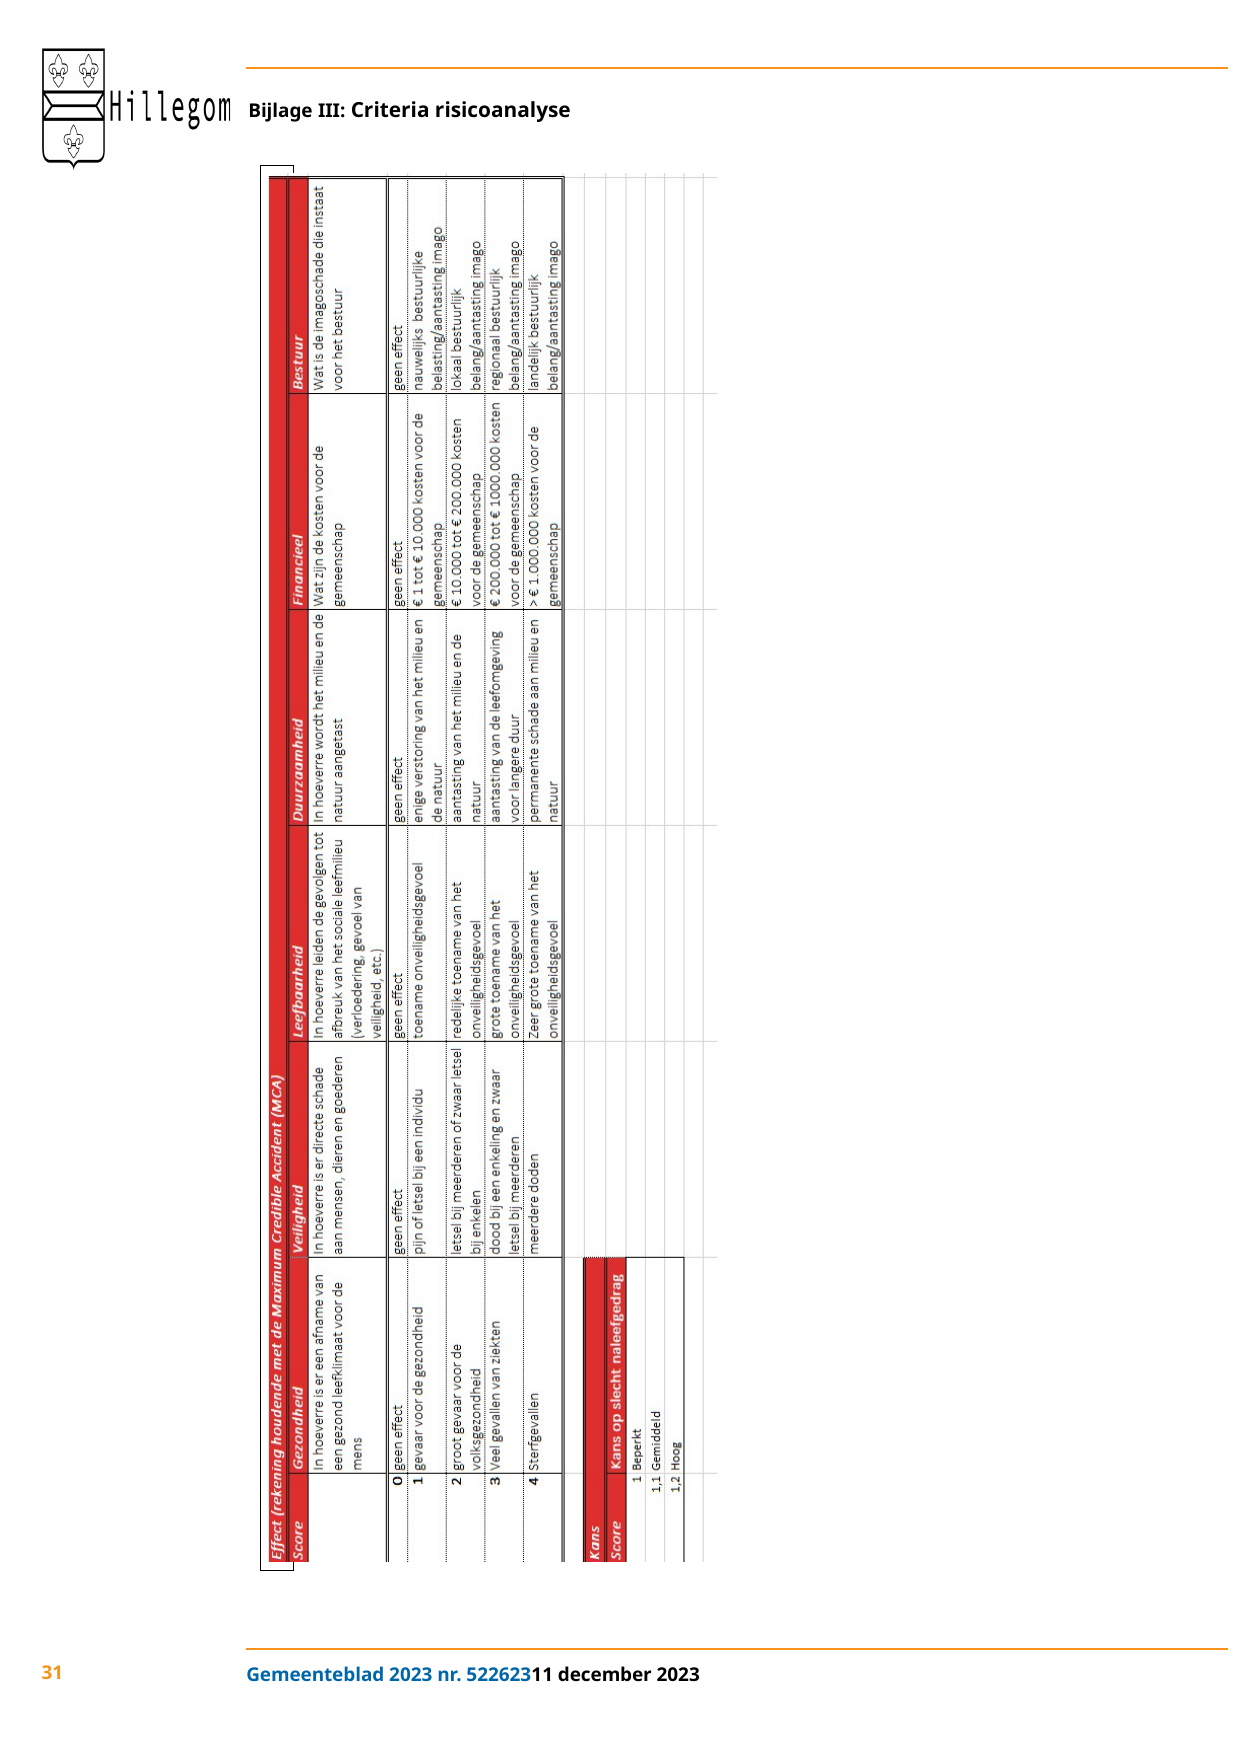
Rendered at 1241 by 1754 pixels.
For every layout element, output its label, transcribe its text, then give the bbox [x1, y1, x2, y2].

picture [268, 173, 718, 1562]
picture [41, 47, 231, 172]
text Bijlage III: Criteria risicoanalyse [248, 95, 1152, 123]
